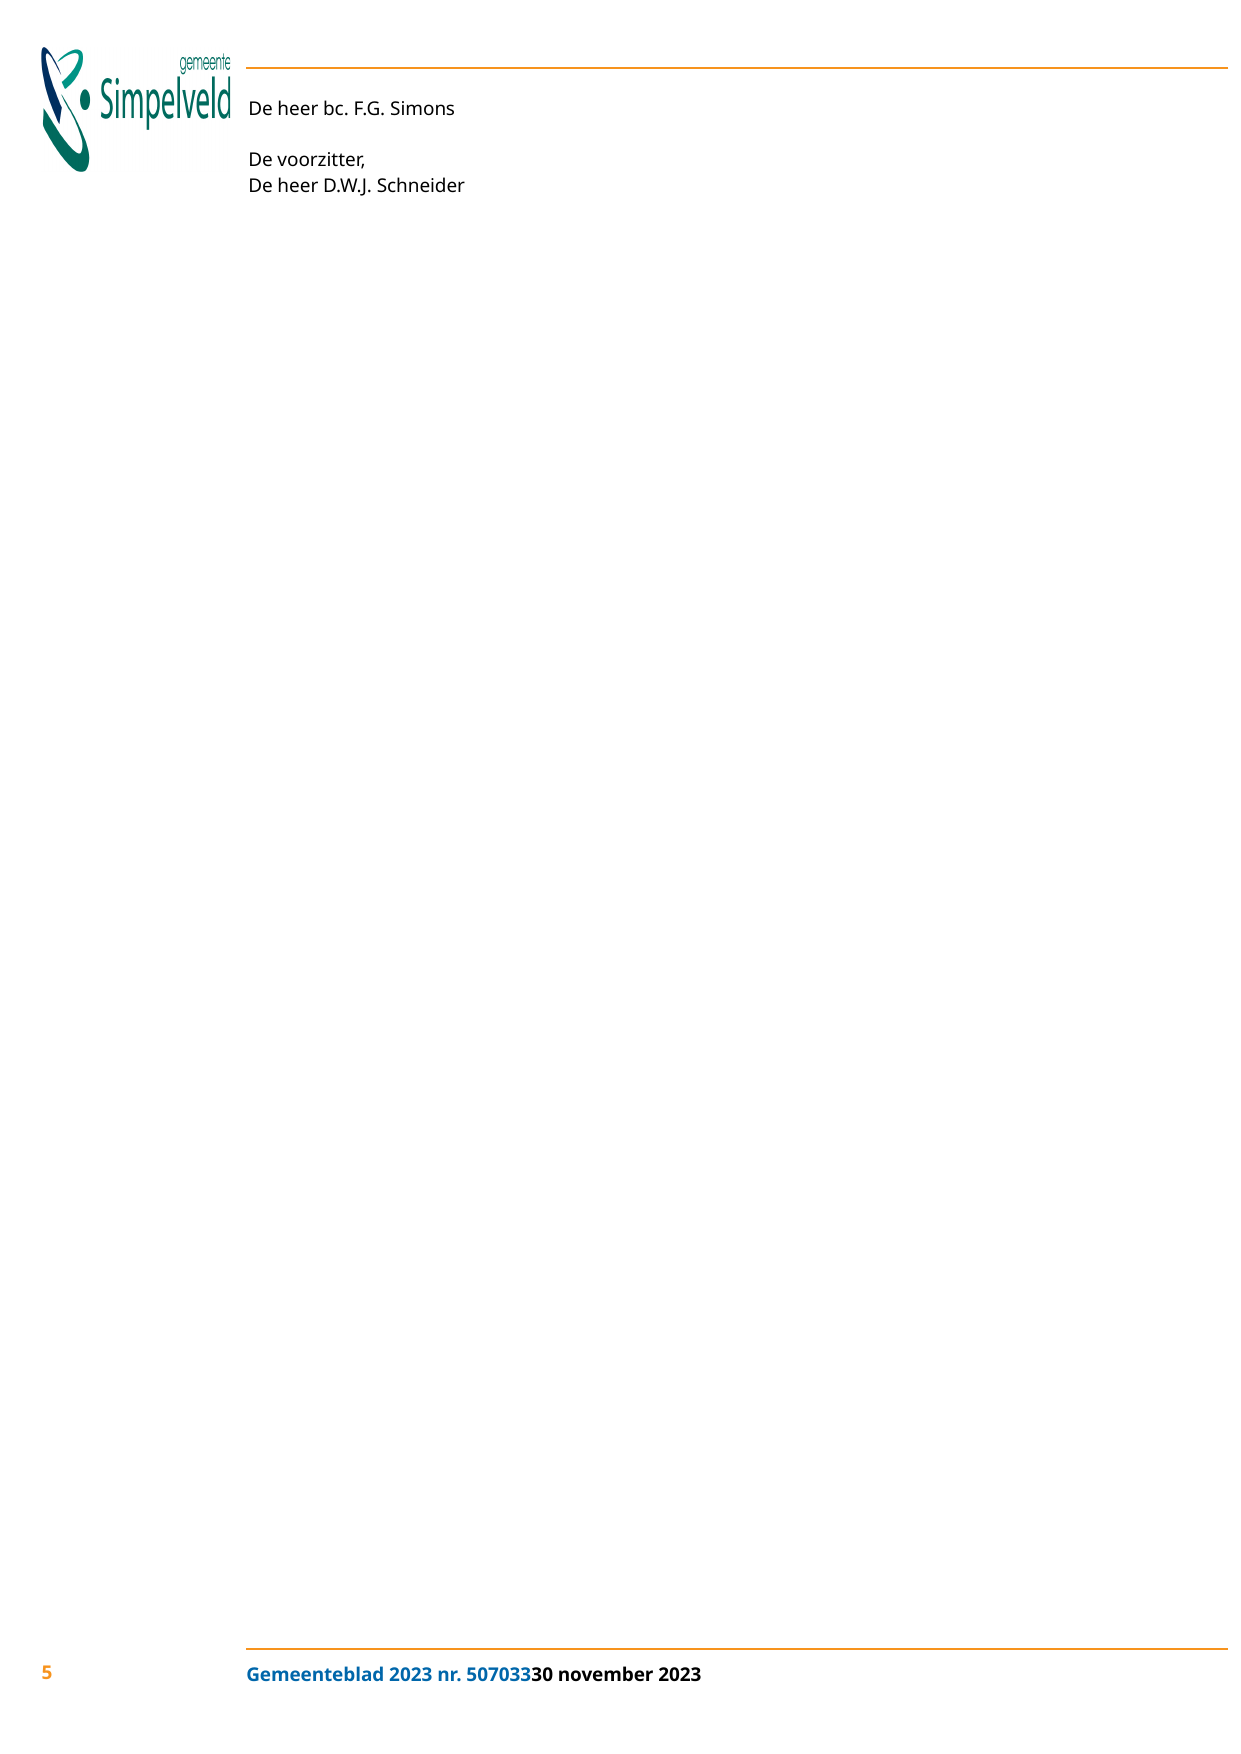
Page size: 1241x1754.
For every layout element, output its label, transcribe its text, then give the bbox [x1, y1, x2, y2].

text De heer D.W.J. Schneider [248, 172, 1152, 198]
text De voorzitter, [248, 146, 1152, 172]
text De heer bc. F.G. Simons [248, 95, 1152, 121]
picture [41, 47, 231, 172]
